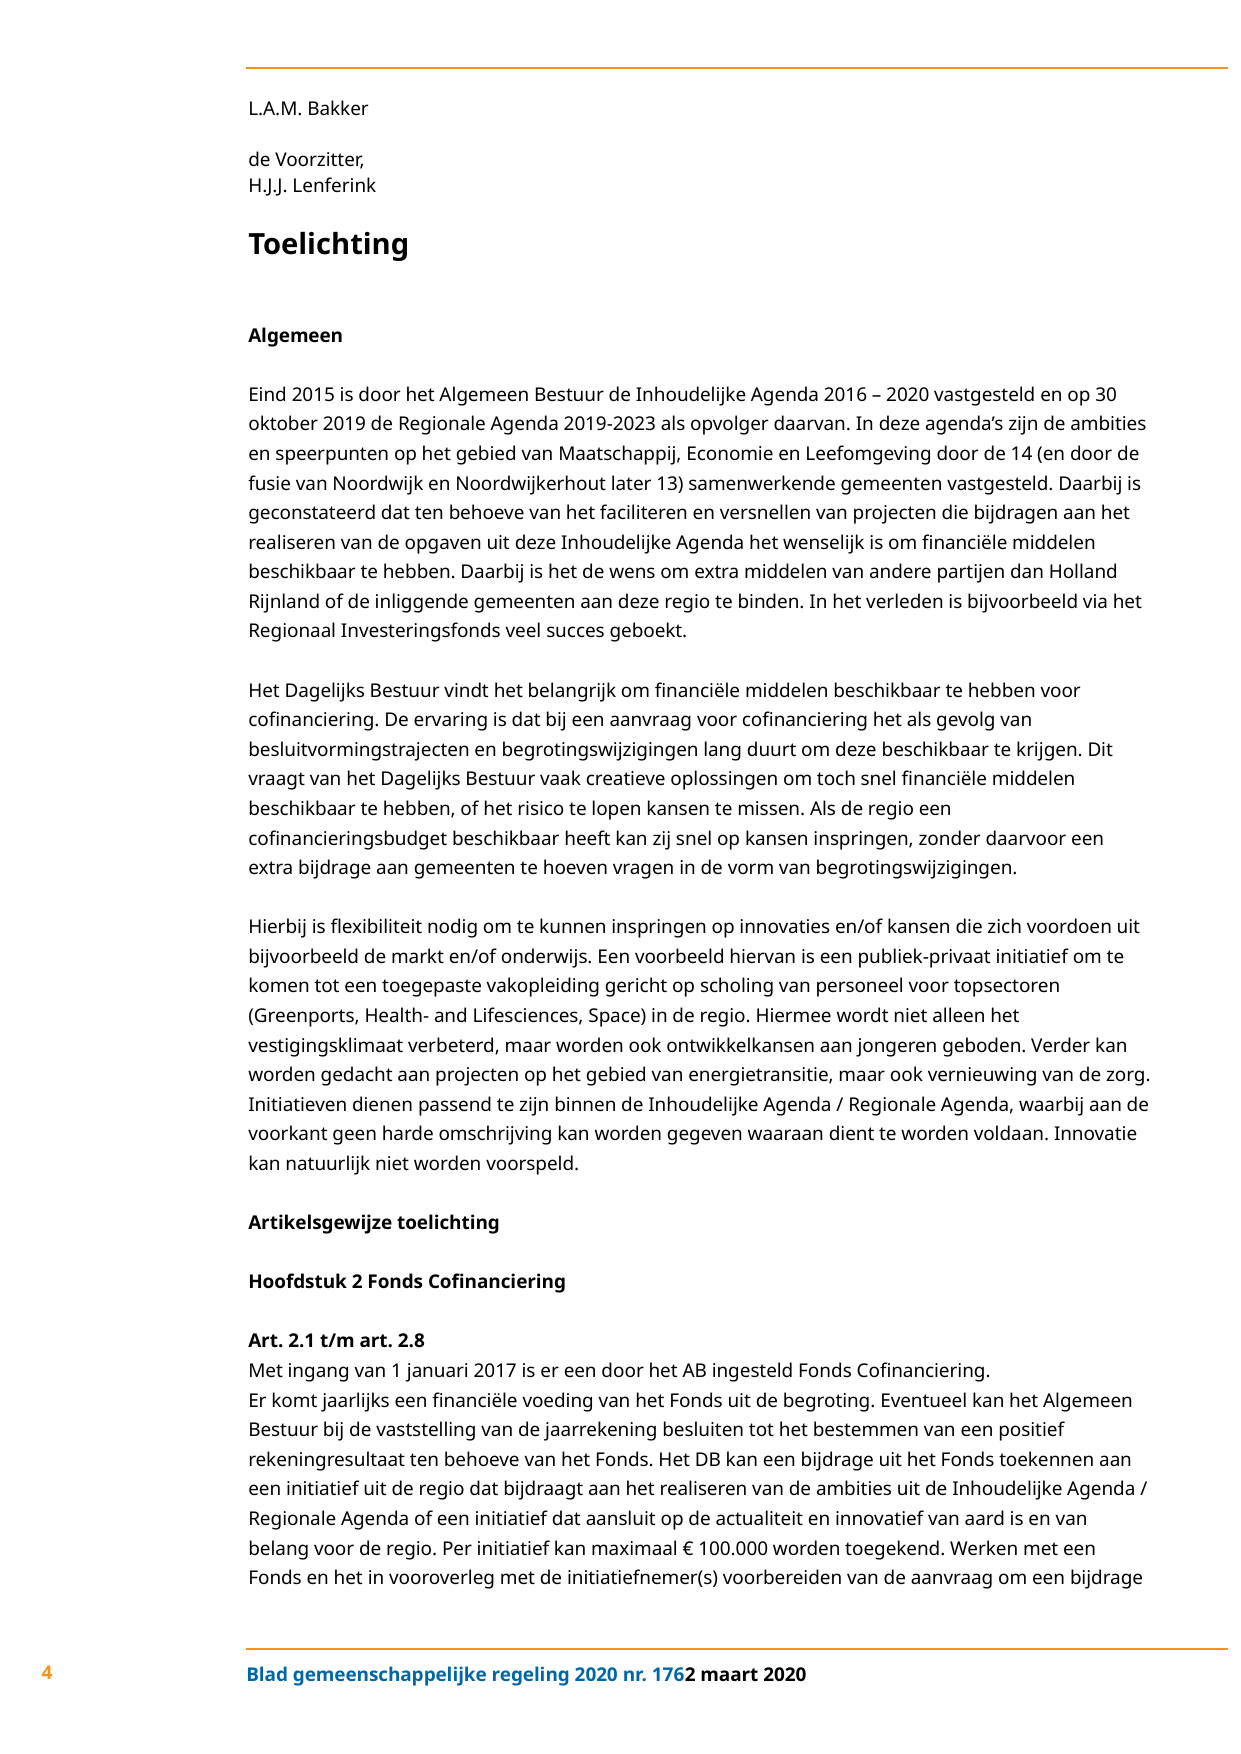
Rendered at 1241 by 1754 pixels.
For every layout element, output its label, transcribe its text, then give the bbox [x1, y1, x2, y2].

text H.J.J. Lenferink [248, 172, 1152, 198]
text de Voorzitter, [248, 146, 1152, 172]
text Hierbij is flexibiliteit nodig om te kunnen inspringen op innovaties en/of kansen die zich voordoen uit bijvoorbeeld de markt en/of onderwijs. Een voorbeeld hiervan is een publiek-privaat initiatief om te komen tot een toegepaste vakopleiding gericht op scholing van personeel voor topsectoren (Greenports, Health- and Lifesciences, Space) in de regio. Hiermee wordt niet alleen het vestigingsklimaat verbeterd, maar worden ook ontwikkelkansen aan jongeren geboden. Verder kan worden gedacht aan projecten op het gebied van energietransitie, maar ook vernieuwing van de zorg. Initiatieven dienen passend te zijn binnen de Inhoudelijke Agenda / Regionale Agenda, waarbij aan de voorkant geen harde omschrijving kan worden gegeven waaraan dient te worden voldaan. Innovatie kan natuurlijk niet worden voorspeld. [248, 913, 1152, 1176]
text Art. 2.1 t/m art. 2.8 [248, 1328, 1152, 1353]
picture [41, 47, 231, 172]
text Hoofdstuk 2 Fonds Cofinanciering [248, 1268, 1152, 1294]
text Met ingang van 1 januari 2017 is er een door het AB ingesteld Fonds Cofinanciering. [248, 1357, 1152, 1383]
text Artikelsgewijze toelichting [248, 1209, 1152, 1235]
text Het Dagelijks Bestuur vindt het belangrijk om financiële middelen beschikbaar te hebben voor cofinanciering. De ervaring is dat bij een aanvraag voor cofinanciering het als gevolg van besluitvormingstrajecten en begrotingswijzigingen lang duurt om deze beschikbaar te krijgen. Dit vraagt van het Dagelijks Bestuur vaak creatieve oplossingen om toch snel financiële middelen beschikbaar te hebben, of het risico te lopen kansen te missen. Als de regio een cofinancieringsbudget beschikbaar heeft kan zij snel op kansen inspringen, zonder daarvoor een extra bijdrage aan gemeenten te hoeven vragen in de vorm van begrotingswijzigingen. [248, 677, 1152, 880]
text Er komt jaarlijks een financiële voeding van het Fonds uit de begroting. Eventueel kan het Algemeen Bestuur bij de vaststelling van de jaarrekening besluiten tot het bestemmen van een positief rekeningresultaat ten behoeve van het Fonds. Het DB kan een bijdrage uit het Fonds toekennen aan een initiatief uit de regio dat bijdraagt aan het realiseren van de ambities uit de Inhoudelijke Agenda / Regionale Agenda of een initiatief dat aansluit op de actualiteit en innovatief van aard is en van belang voor de regio. Per initiatief kan maximaal € 100.000 worden toegekend. Werken met een Fonds en het in vooroverleg met de initiatiefnemer(s) voorbereiden van de aanvraag om een bijdrage [248, 1387, 1152, 1590]
text Toelichting [248, 223, 1152, 263]
text Algemeen [248, 322, 1152, 348]
text Eind 2015 is door het Algemeen Bestuur de Inhoudelijke Agenda 2016 – 2020 vastgesteld en op 30 oktober 2019 de Regionale Agenda 2019-2023 als opvolger daarvan. In deze agenda’s zijn de ambities en speerpunten op het gebied van Maatschappij, Economie en Leefomgeving door de 14 (en door de fusie van Noordwijk en Noordwijkerhout later 13) samenwerkende gemeenten vastgesteld. Daarbij is geconstateerd dat ten behoeve van het faciliteren en versnellen van projecten die bijdragen aan het realiseren van de opgaven uit deze Inhoudelijke Agenda het wenselijk is om financiële middelen beschikbaar te hebben. Daarbij is het de wens om extra middelen van andere partijen dan Holland Rijnland of de inliggende gemeenten aan deze regio te binden. In het verleden is bijvoorbeeld via het Regionaal Investeringsfonds veel succes geboekt. [248, 381, 1152, 643]
text L.A.M. Bakker [248, 95, 1152, 121]
